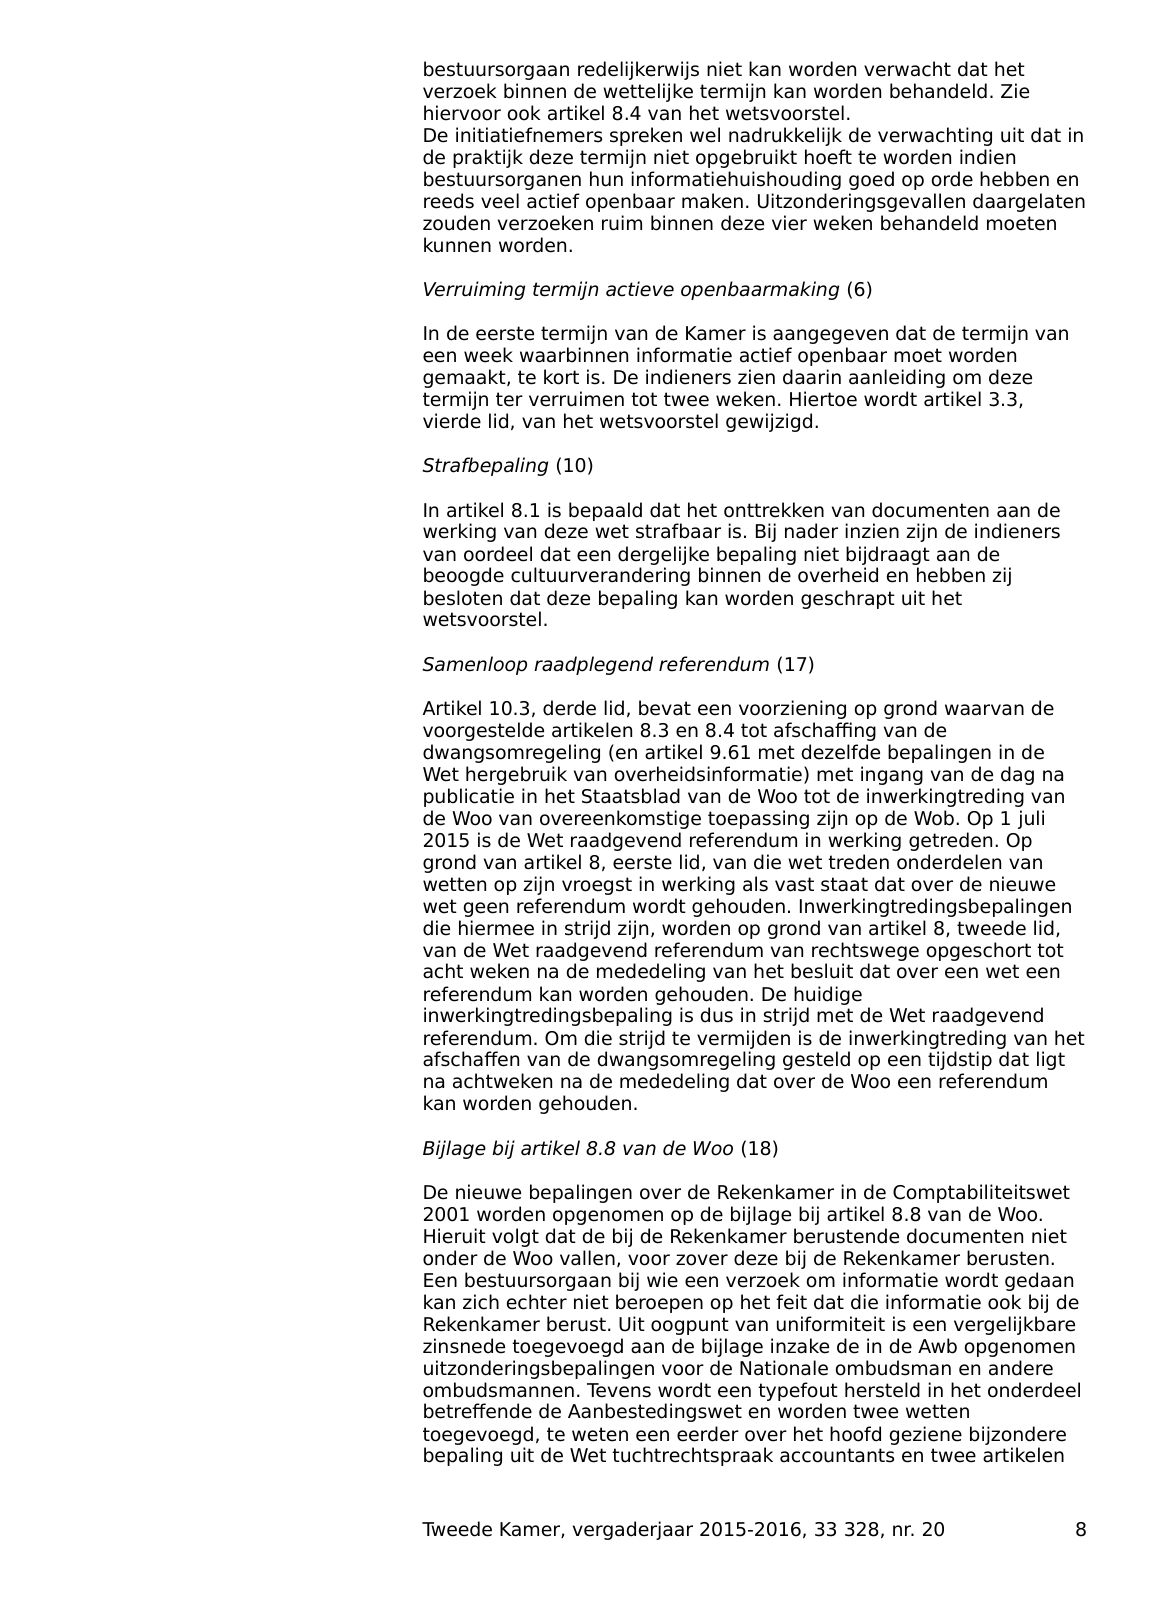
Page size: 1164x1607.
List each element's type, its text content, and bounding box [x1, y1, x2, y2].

text In de eerste termijn van de Kamer is aangegeven dat de termijn van een week waarbinnen informatie actief openbaar moet worden gemaakt, te kort is. De indieners zien daarin aanleiding om deze termijn ter verruimen tot twee weken. Hiertoe wordt artikel 3.3, vierde lid, van het wetsvoorstel gewijzigd. [422, 323, 1087, 433]
text bestuursorgaan redelijkerwijs niet kan worden verwacht dat het verzoek binnen de wettelijke termijn kan worden behandeld. Zie hiervoor ook artikel 8.4 van het wetsvoorstel. [422, 59, 1087, 125]
text Artikel 10.3, derde lid, bevat een voorziening op grond waarvan de voorgestelde artikelen 8.3 en 8.4 tot afschaffing van de dwangsomregeling (en artikel 9.61 met dezelfde bepalingen in de Wet hergebruik van overheidsinformatie) met ingang van de dag na publicatie in het Staatsblad van de Woo tot de inwerkingtreding van de Woo van overeenkomstige toepassing zijn op de Wob. Op 1 juli 2015 is de Wet raadgevend referendum in werking getreden. Op grond van artikel 8, eerste lid, van die wet treden onderdelen van wetten op zijn vroegst in werking als vast staat dat over de nieuwe wet geen referendum wordt gehouden. Inwerkingtredingsbepalingen die hiermee in strijd zijn, worden op grond van artikel 8, tweede lid, van de Wet raadgevend referendum van rechtswege opgeschort tot acht weken na de mededeling van het besluit dat over een wet een referendum kan worden gehouden. De huidige inwerkingtredingsbepaling is dus in strijd met de Wet raadgevend referendum. Om die strijd te vermijden is de inwerkingtreding van het afschaffen van de dwangsomregeling gesteld op een tijdstip dat ligt na achtweken na de mededeling dat over de Woo een referendum kan worden gehouden. [422, 698, 1087, 1115]
subtitle Strafbepaling (10) [422, 455, 1087, 477]
subtitle Bijlage bij artikel 8.8 van de Woo (18) [422, 1137, 1087, 1159]
text In artikel 8.1 is bepaald dat het onttrekken van documenten aan de werking van deze wet strafbaar is. Bij nader inzien zijn de indieners van oordeel dat een dergelijke bepaling niet bijdraagt aan de beoogde cultuurverandering binnen de overheid en hebben zij besloten dat deze bepaling kan worden geschrapt uit het wetsvoorstel. [422, 499, 1087, 631]
text De nieuwe bepalingen over de Rekenkamer in de Comptabiliteitswet 2001 worden opgenomen op de bijlage bij artikel 8.8 van de Woo. Hieruit volgt dat de bij de Rekenkamer berustende documenten niet onder de Woo vallen, voor zover deze bij de Rekenkamer berusten. Een bestuursorgaan bij wie een verzoek om informatie wordt gedaan kan zich echter niet beroepen op het feit dat die informatie ook bij de Rekenkamer berust. Uit oogpunt van uniformiteit is een vergelijkbare zinsnede toegevoegd aan de bijlage inzake de in de Awb opgenomen uitzonderingsbepalingen voor de Nationale ombudsman en andere ombudsmannen. Tevens wordt een typefout hersteld in het onderdeel betreffende de Aanbestedingswet en worden twee wetten toegevoegd, te weten een eerder over het hoofd geziene bijzondere bepaling uit de Wet tuchtrechtspraak accountants en twee artikelen [422, 1182, 1087, 1467]
subtitle Verruiming termijn actieve openbaarmaking (6) [422, 279, 1087, 301]
text De initiatiefnemers spreken wel nadrukkelijk de verwachting uit dat in de praktijk deze termijn niet opgebruikt hoeft te worden indien bestuursorganen hun informatiehuishouding goed op orde hebben en reeds veel actief openbaar maken. Uitzonderingsgevallen daargelaten zouden verzoeken ruim binnen deze vier weken behandeld moeten kunnen worden. [422, 125, 1087, 257]
subtitle Samenloop raadplegend referendum (17) [422, 653, 1087, 676]
